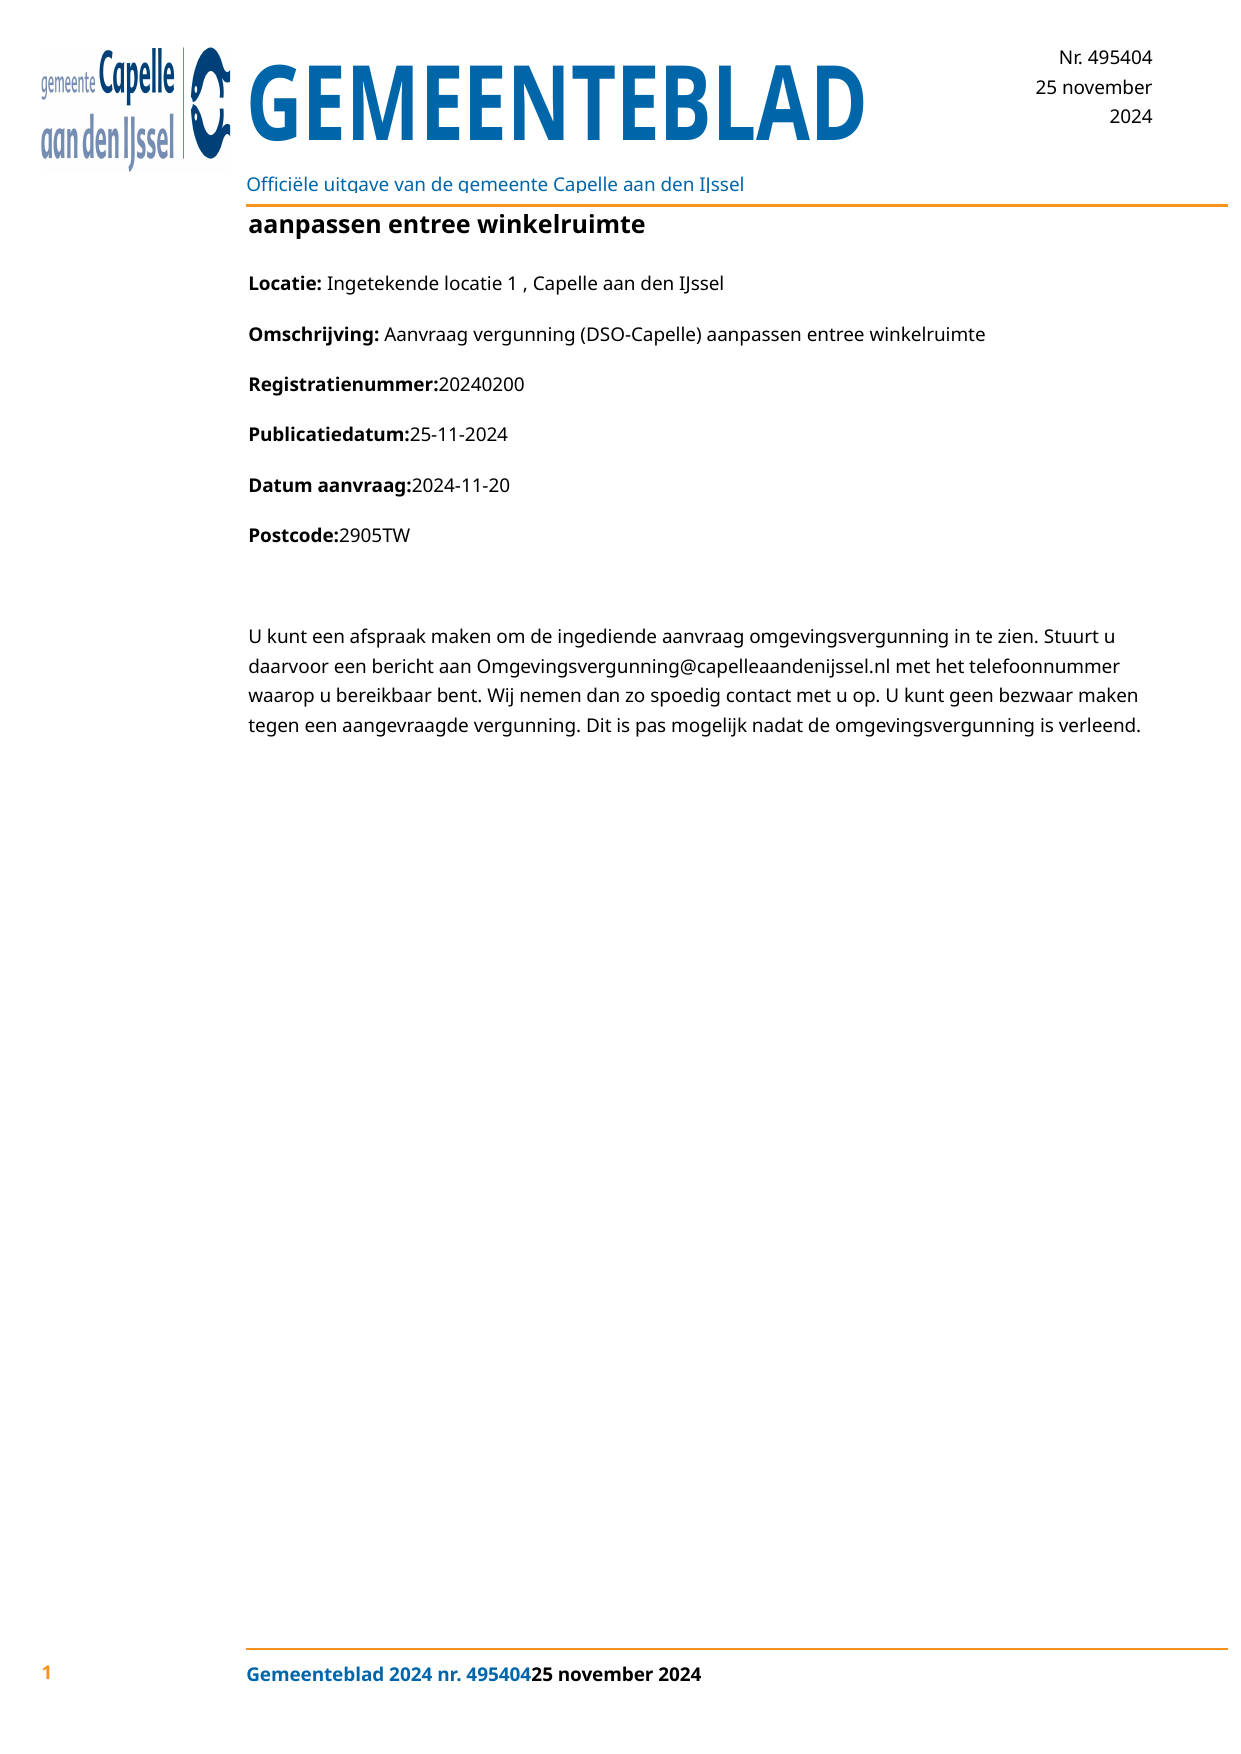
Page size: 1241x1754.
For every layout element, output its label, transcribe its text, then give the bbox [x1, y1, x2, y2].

text Omschrijving: Aanvraag vergunning (DSO-Capelle) aanpassen entree winkelruimte [248, 321, 1152, 346]
text Datum aanvraag:2024-11-20 [248, 472, 1152, 498]
text Postcode:2905TW [248, 522, 1152, 548]
text Registratienummer:20240200 [248, 371, 1152, 397]
text aanpassen entree winkelruimte [248, 207, 1152, 241]
picture [41, 47, 231, 172]
text Publicatiedatum:25-11-2024 [248, 422, 1152, 447]
text U kunt een afspraak maken om de ingediende aanvraag omgevingsvergunning in te zien. Stuurt u daarvoor een bericht aan Omgevingsvergunning@capelleaandenijssel.nl met het telefoonnummer waarop u bereikbaar bent. Wij nemen dan zo spoedig contact met u op. U kunt geen bezwaar maken tegen een aangevraagde vergunning. Dit is pas mogelijk nadat de omgevingsvergunning is verleend. [248, 623, 1152, 738]
text Locatie: Ingetekende locatie 1 , Capelle aan den IJssel [248, 270, 1152, 296]
